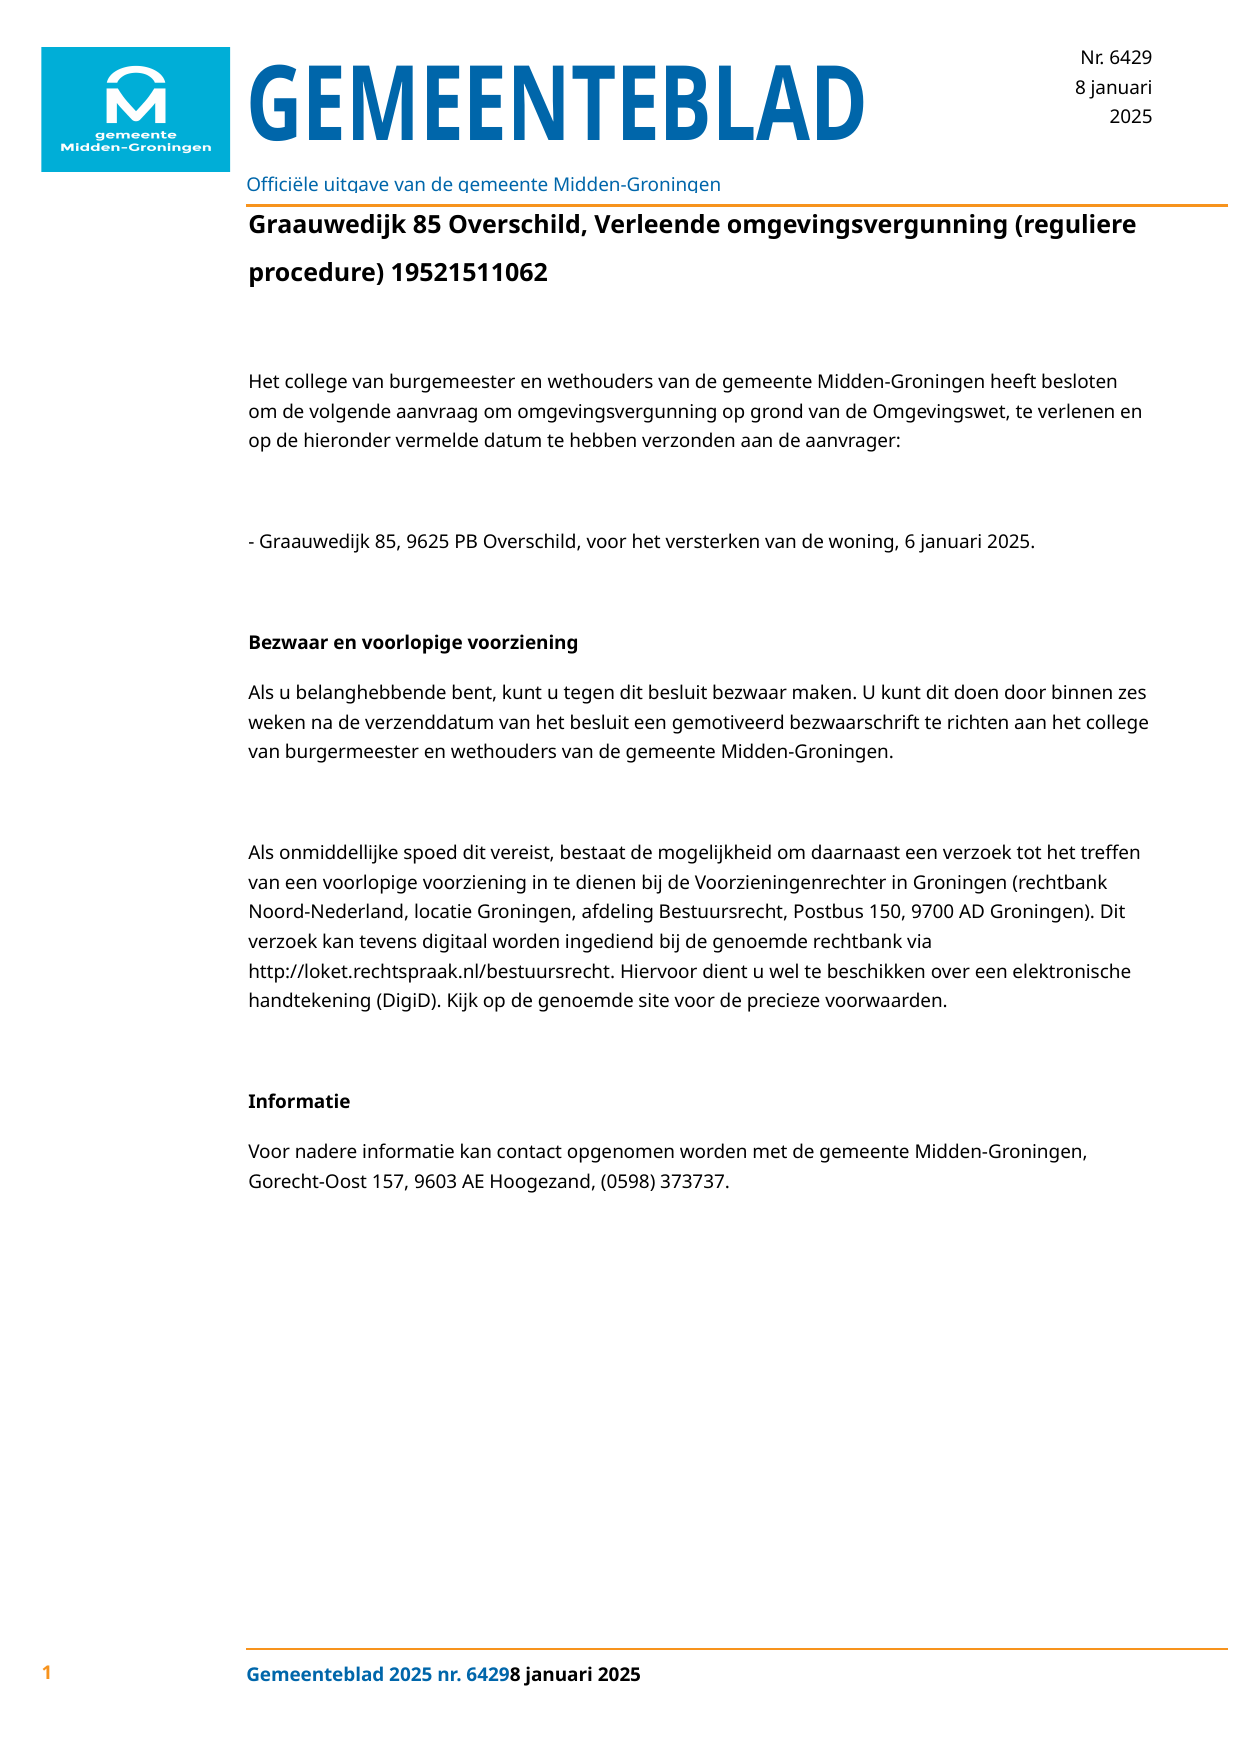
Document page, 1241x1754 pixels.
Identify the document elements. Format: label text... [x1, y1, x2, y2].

text Voor nadere informatie kan contact opgenomen worden met de gemeente Midden-Groningen, Gorecht-Oost 157, 9603 AE Hoogezand, (0598) 373737. [248, 1139, 1152, 1194]
text Het college van burgemeester en wethouders van de gemeente Midden-Groningen heeft besloten om de volgende aanvraag om omgevingsvergunning op grond van de Omgevingswet, te verlenen en op de hieronder vermelde datum te hebben verzonden aan de aanvrager: [248, 368, 1152, 453]
text Bezwaar en voorlopige voorziening [248, 629, 1152, 655]
text Als u belanghebbende bent, kunt u tegen dit besluit bezwaar maken. U kunt dit doen door binnen zes weken na de verzenddatum van het besluit een gemotiveerd bezwaarschrift te richten aan het college van burgermeester en wethouders van de gemeente Midden-Groningen. [248, 679, 1152, 764]
text Informatie [248, 1088, 1152, 1114]
picture [184, 146, 190, 153]
picture [107, 89, 165, 122]
text Graauwedijk 85 Overschild, Verleende omgevingsvergunning (reguliere procedure) 19521511062 [248, 207, 1152, 288]
picture [108, 66, 164, 82]
text - Graauwedijk 85, 9625 PB Overschild, voor het versterken van de woning, 6 januari 2025. [248, 528, 1152, 554]
text Als onmiddellijke spoed dit vereist, bestaat de mogelijkheid om daarnaast een verzoek tot het treffen van een voorlopige voorziening in te dienen bij de Voorzieningenrechter in Groningen (rechtbank Noord-Nederland, locatie Groningen, afdeling Bestuursrecht, Postbus 150, 9700 AD Groningen). Dit verzoek kan tevens digitaal worden ingediend bij de genoemde rechtbank via http://loket.rechtspraak.nl/bestuursrecht. Hiervoor dient u wel te beschikken over een elektronische handtekening (DigiD). Kijk op de genoemde site voor de precieze voorwaarden. [248, 839, 1152, 1013]
